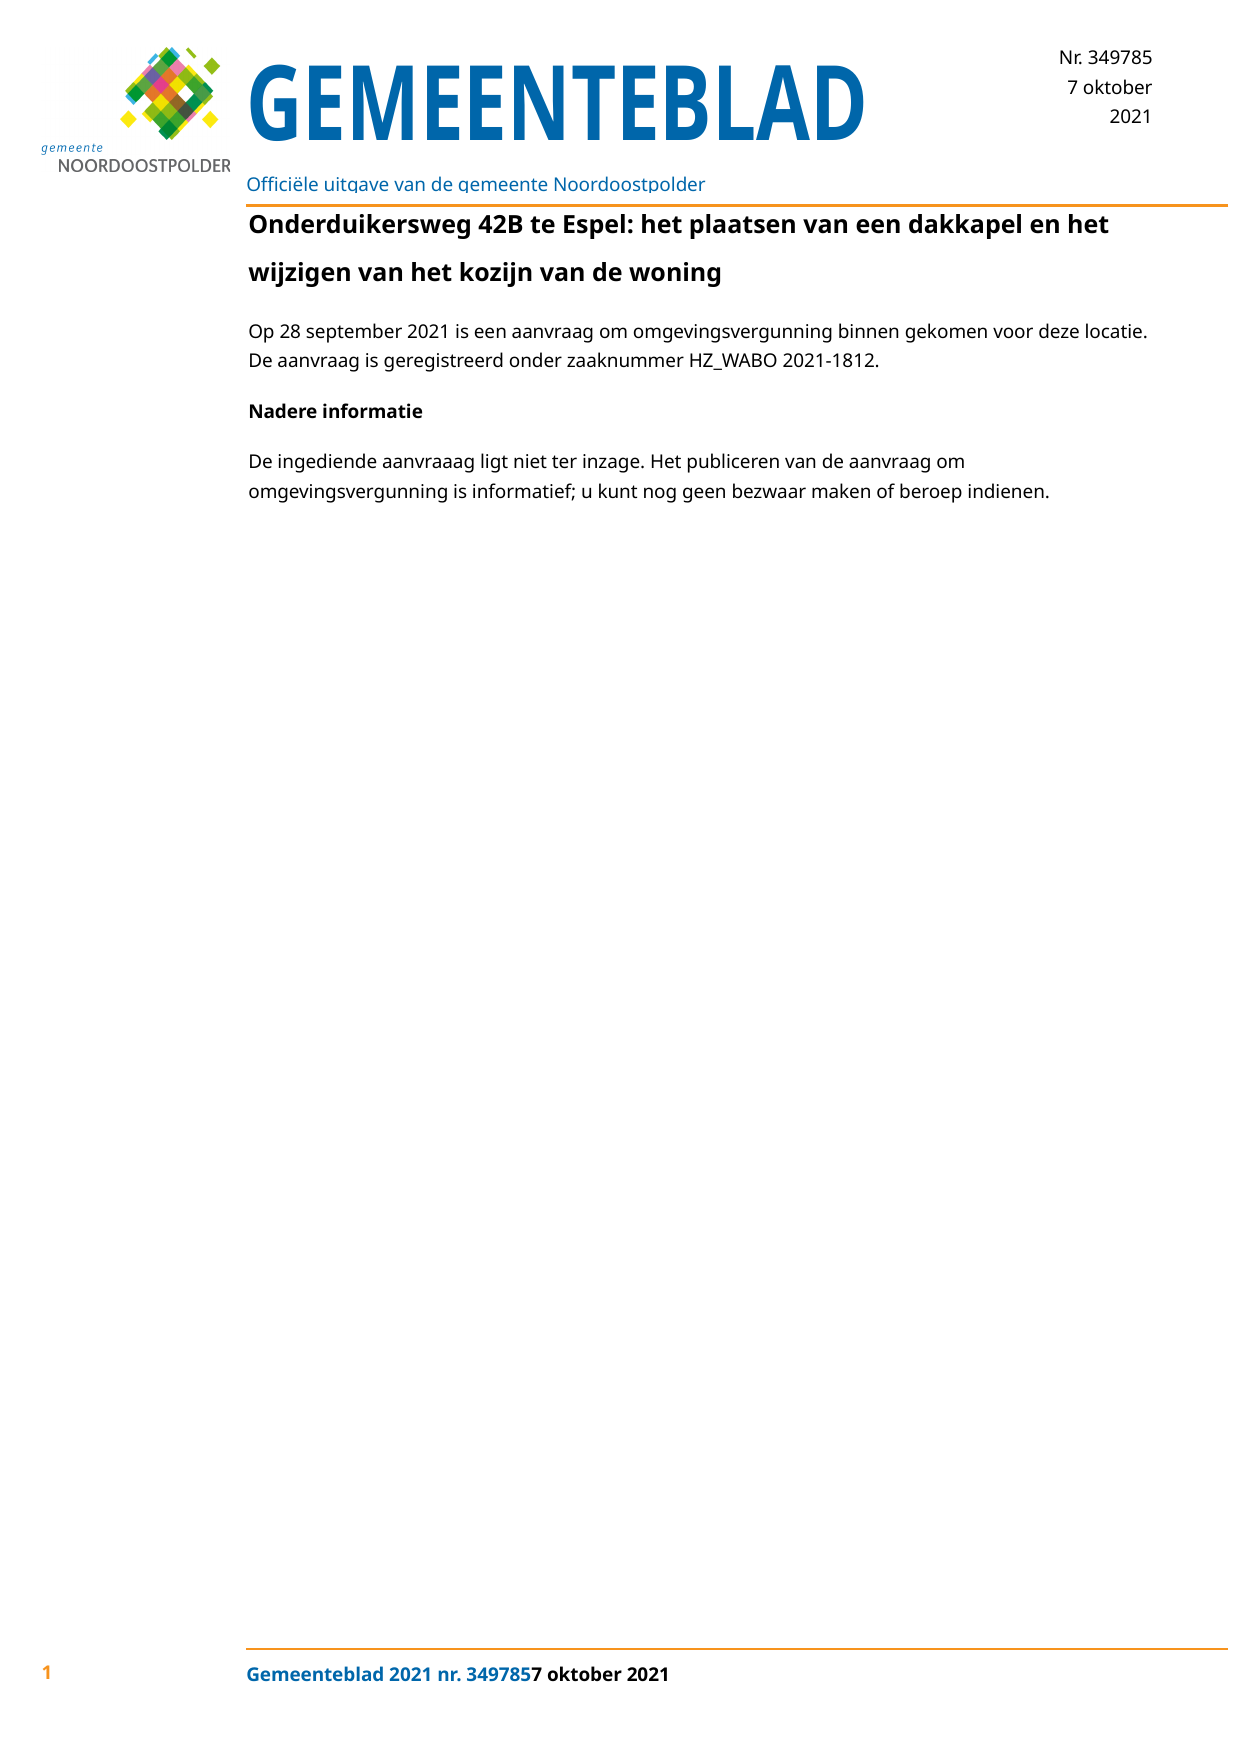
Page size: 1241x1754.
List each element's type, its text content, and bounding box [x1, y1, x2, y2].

text Op 28 september 2021 is een aanvraag om omgevingsvergunning binnen gekomen voor deze locatie. De aanvraag is geregistreerd onder zaaknummer HZ_WABO 2021-1812. [248, 318, 1152, 373]
text De ingediende aanvraaag ligt niet ter inzage. Het publiceren van de aanvraag om omgevingsvergunning is informatief; u kunt nog geen bezwaar maken of beroep indienen. [248, 448, 1152, 504]
text Nadere informatie [248, 398, 1152, 424]
picture [41, 47, 231, 172]
text Onderduikersweg 42B te Espel: het plaatsen van een dakkapel en het wijzigen van het kozijn van de woning [248, 207, 1152, 288]
